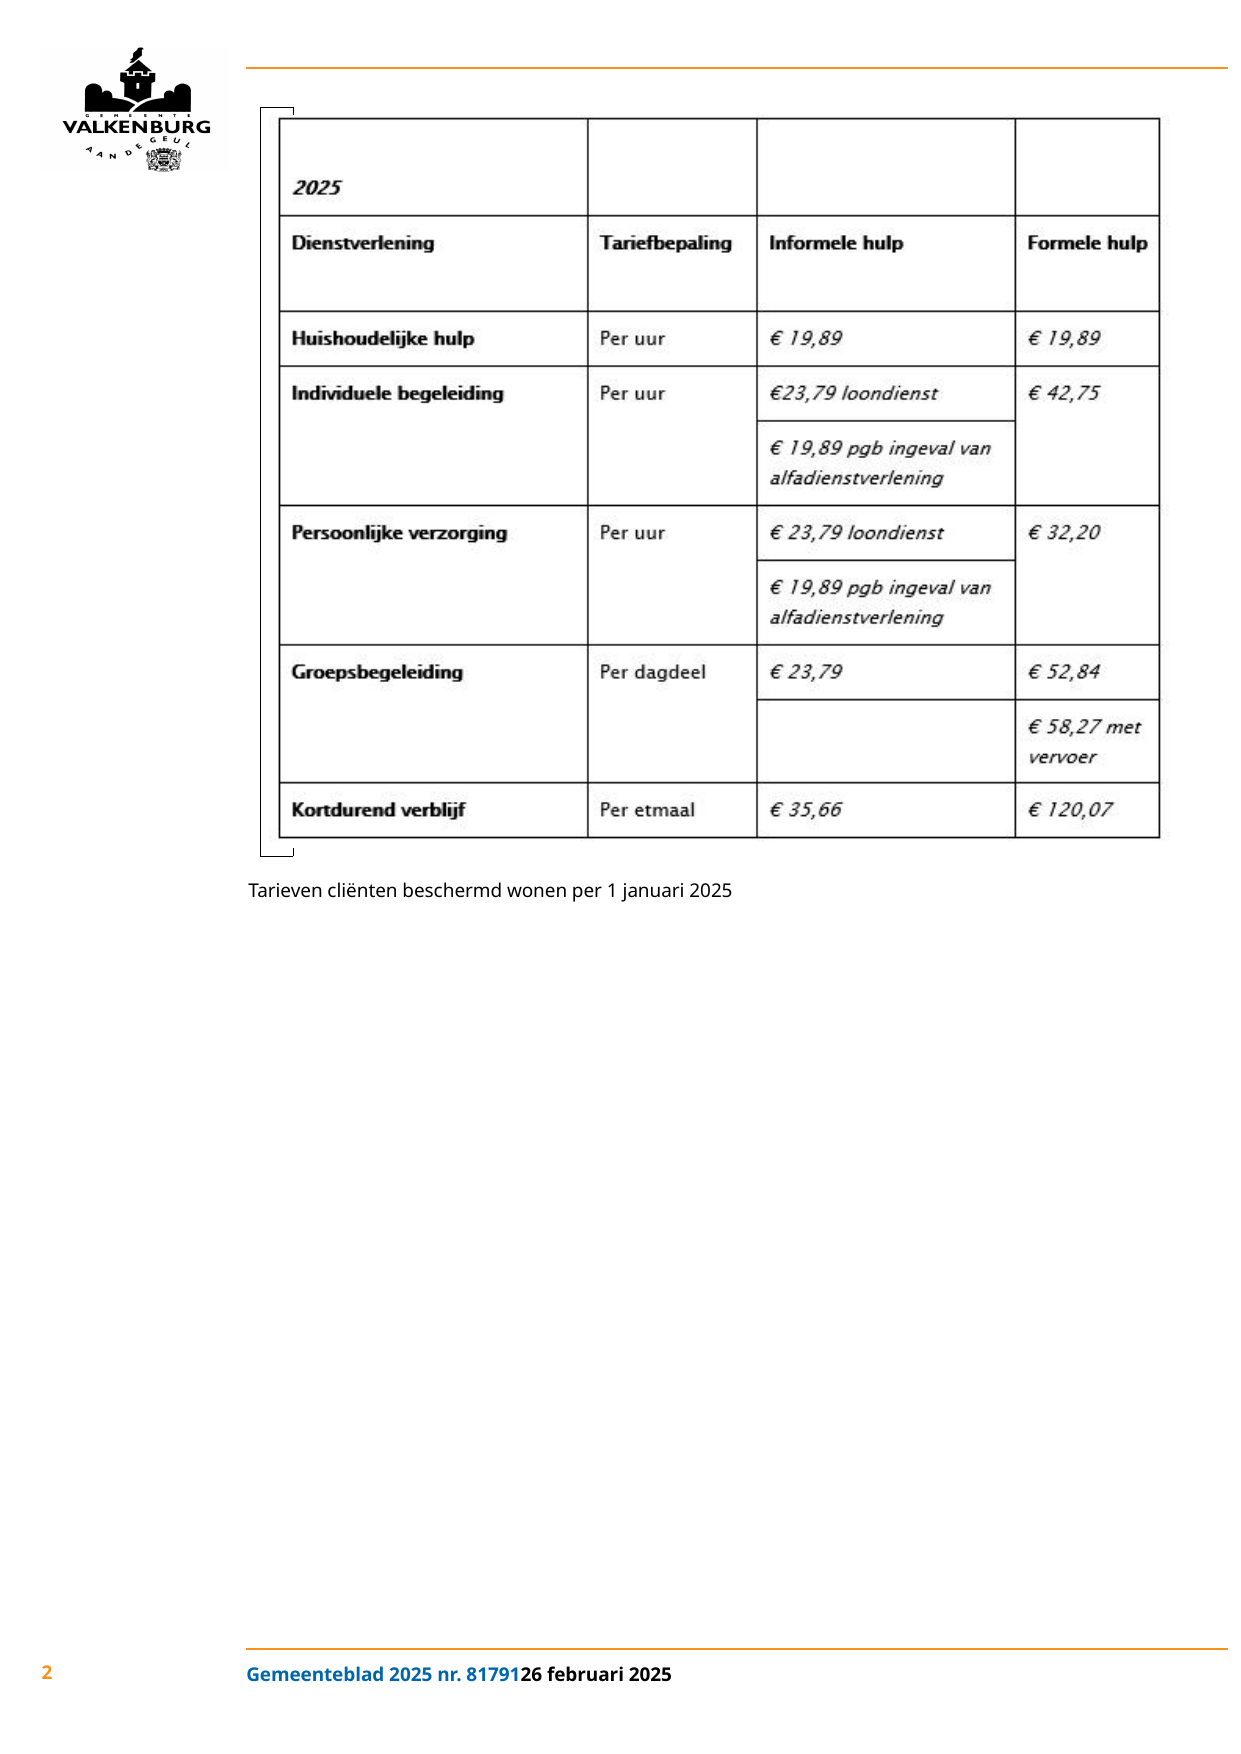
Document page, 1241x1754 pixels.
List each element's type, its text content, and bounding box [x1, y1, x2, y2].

picture [268, 115, 1173, 848]
picture [41, 47, 231, 172]
text Tarieven cliënten beschermd wonen per 1 januari 2025 [248, 878, 1152, 903]
